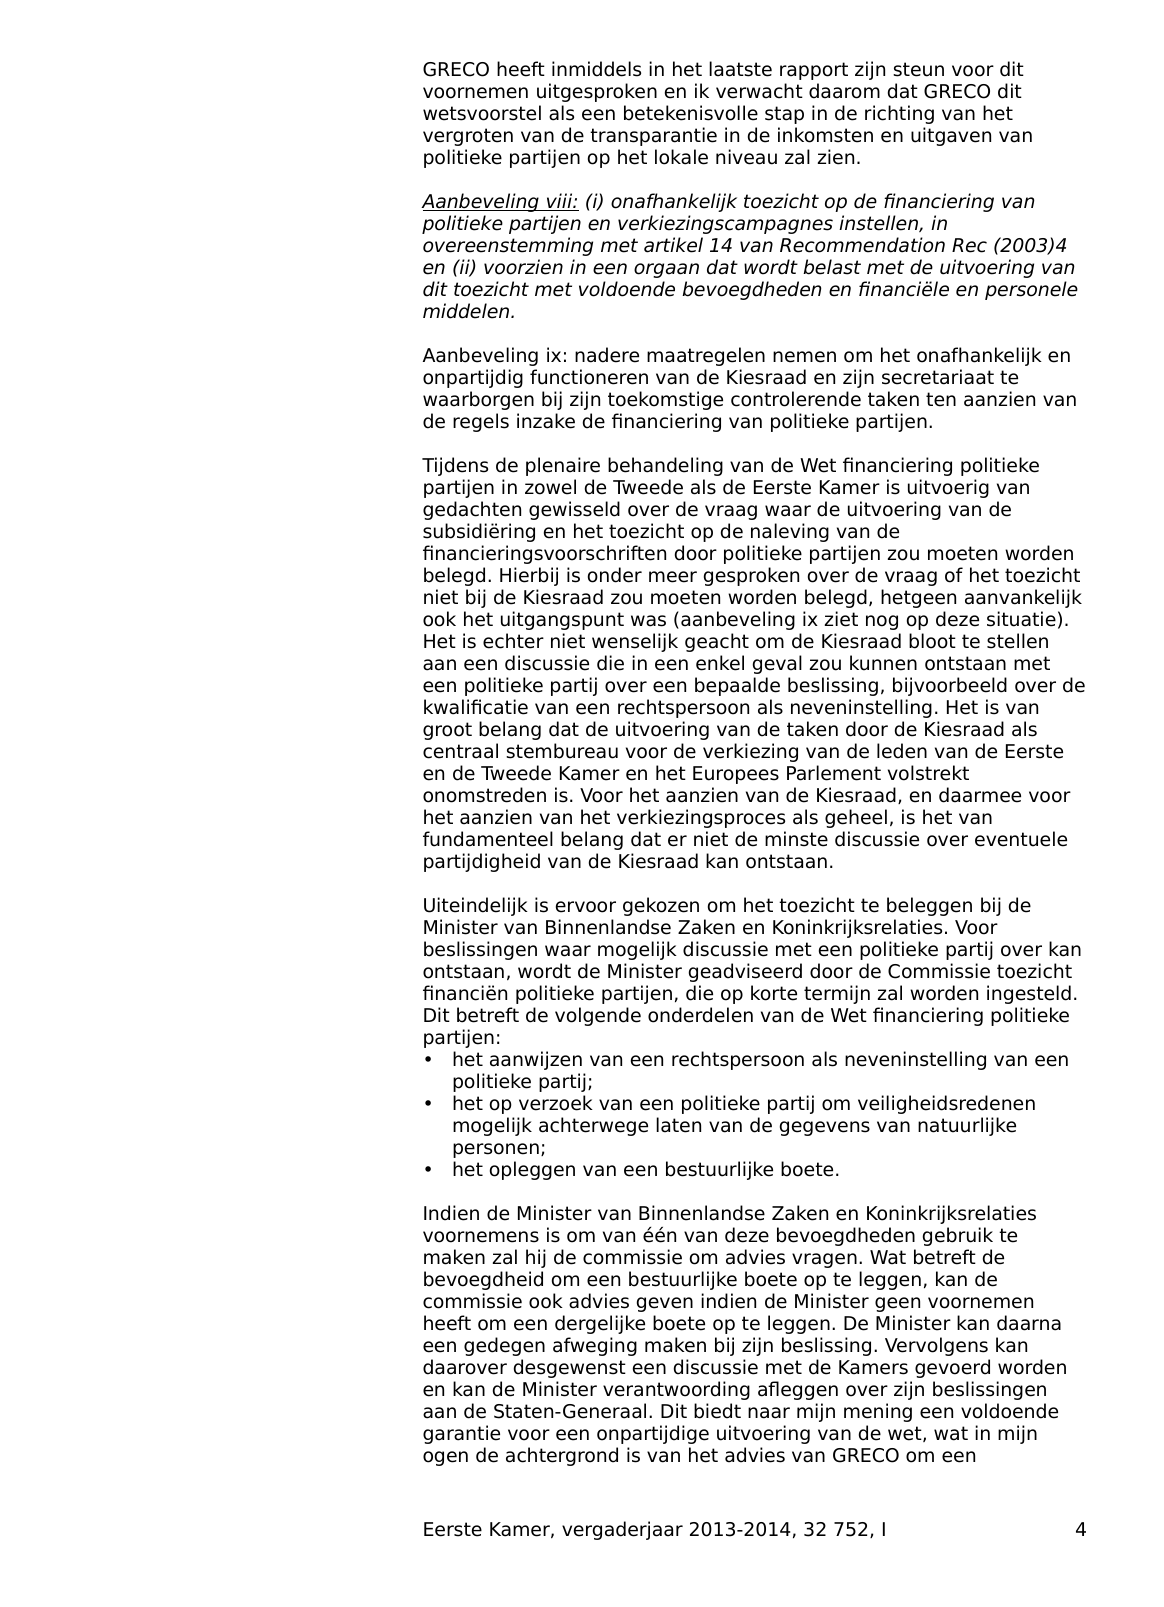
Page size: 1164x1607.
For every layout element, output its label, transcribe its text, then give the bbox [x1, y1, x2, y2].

text Aanbeveling viii: (i) onafhankelijk toezicht op de financiering van politieke partijen en verkiezingscampagnes instellen, in overeenstemming met artikel 14 van Recommendation Rec (2003)4 en (ii) voorzien in een orgaan dat wordt belast met de uitvoering van dit toezicht met voldoende bevoegdheden en financiële en personele middelen. [422, 191, 1087, 323]
text GRECO heeft inmiddels in het laatste rapport zijn steun voor dit voornemen uitgesproken en ik verwacht daarom dat GRECO dit wetsvoorstel als een betekenisvolle stap in de richting van het vergroten van de transparantie in de inkomsten en uitgaven van politieke partijen op het lokale niveau zal zien. [422, 59, 1087, 169]
text Aanbeveling ix: nadere maatregelen nemen om het onafhankelijk en onpartijdig functioneren van de Kiesraad en zijn secretariaat te waarborgen bij zijn toekomstige controlerende taken ten aanzien van de regels inzake de financiering van politieke partijen. [422, 345, 1087, 433]
text Tijdens de plenaire behandeling van de Wet financiering politieke partijen in zowel de Tweede als de Eerste Kamer is uitvoerig van gedachten gewisseld over de vraag waar de uitvoering van de subsidiëring en het toezicht op de naleving van de financieringsvoorschriften door politieke partijen zou moeten worden belegd. Hierbij is onder meer gesproken over de vraag of het toezicht niet bij de Kiesraad zou moeten worden belegd, hetgeen aanvankelijk ook het uitgangspunt was (aanbeveling ix ziet nog op deze situatie). Het is echter niet wenselijk geacht om de Kiesraad bloot te stellen aan een discussie die in een enkel geval zou kunnen ontstaan met een politieke partij over een bepaalde beslissing, bijvoorbeeld over de kwalificatie van een rechtspersoon als neveninstelling. Het is van groot belang dat de uitvoering van de taken door de Kiesraad als centraal stembureau voor de verkiezing van de leden van de Eerste en de Tweede Kamer en het Europees Parlement volstrekt onomstreden is. Voor het aanzien van de Kiesraad, en daarmee voor het aanzien van het verkiezingsproces als geheel, is het van fundamenteel belang dat er niet de minste discussie over eventuele partijdigheid van de Kiesraad kan ontstaan. [422, 455, 1087, 873]
text • het op verzoek van een politieke partij om veiligheidsredenen mogelijk achterwege laten van de gegevens van natuurlijke personen; [422, 1093, 1087, 1159]
text • het opleggen van een bestuurlijke boete. [422, 1159, 1087, 1181]
text • het aanwijzen van een rechtspersoon als neveninstelling van een politieke partij; [422, 1049, 1087, 1093]
text Indien de Minister van Binnenlandse Zaken en Koninkrijksrelaties voornemens is om van één van deze bevoegdheden gebruik te maken zal hij de commissie om advies vragen. Wat betreft de bevoegdheid om een bestuurlijke boete op te leggen, kan de commissie ook advies geven indien de Minister geen voornemen heeft om een dergelijke boete op te leggen. De Minister kan daarna een gedegen afweging maken bij zijn beslissing. Vervolgens kan daarover desgewenst een discussie met de Kamers gevoerd worden en kan de Minister verantwoording afleggen over zijn beslissingen aan de Staten-Generaal. Dit biedt naar mijn mening een voldoende garantie voor een onpartijdige uitvoering van de wet, wat in mijn ogen de achtergrond is van het advies van GRECO om een [422, 1203, 1087, 1467]
text Uiteindelijk is ervoor gekozen om het toezicht te beleggen bij de Minister van Binnenlandse Zaken en Koninkrijksrelaties. Voor beslissingen waar mogelijk discussie met een politieke partij over kan ontstaan, wordt de Minister geadviseerd door de Commissie toezicht financiën politieke partijen, die op korte termijn zal worden ingesteld. Dit betreft de volgende onderdelen van de Wet financiering politieke partijen: [422, 895, 1087, 1049]
